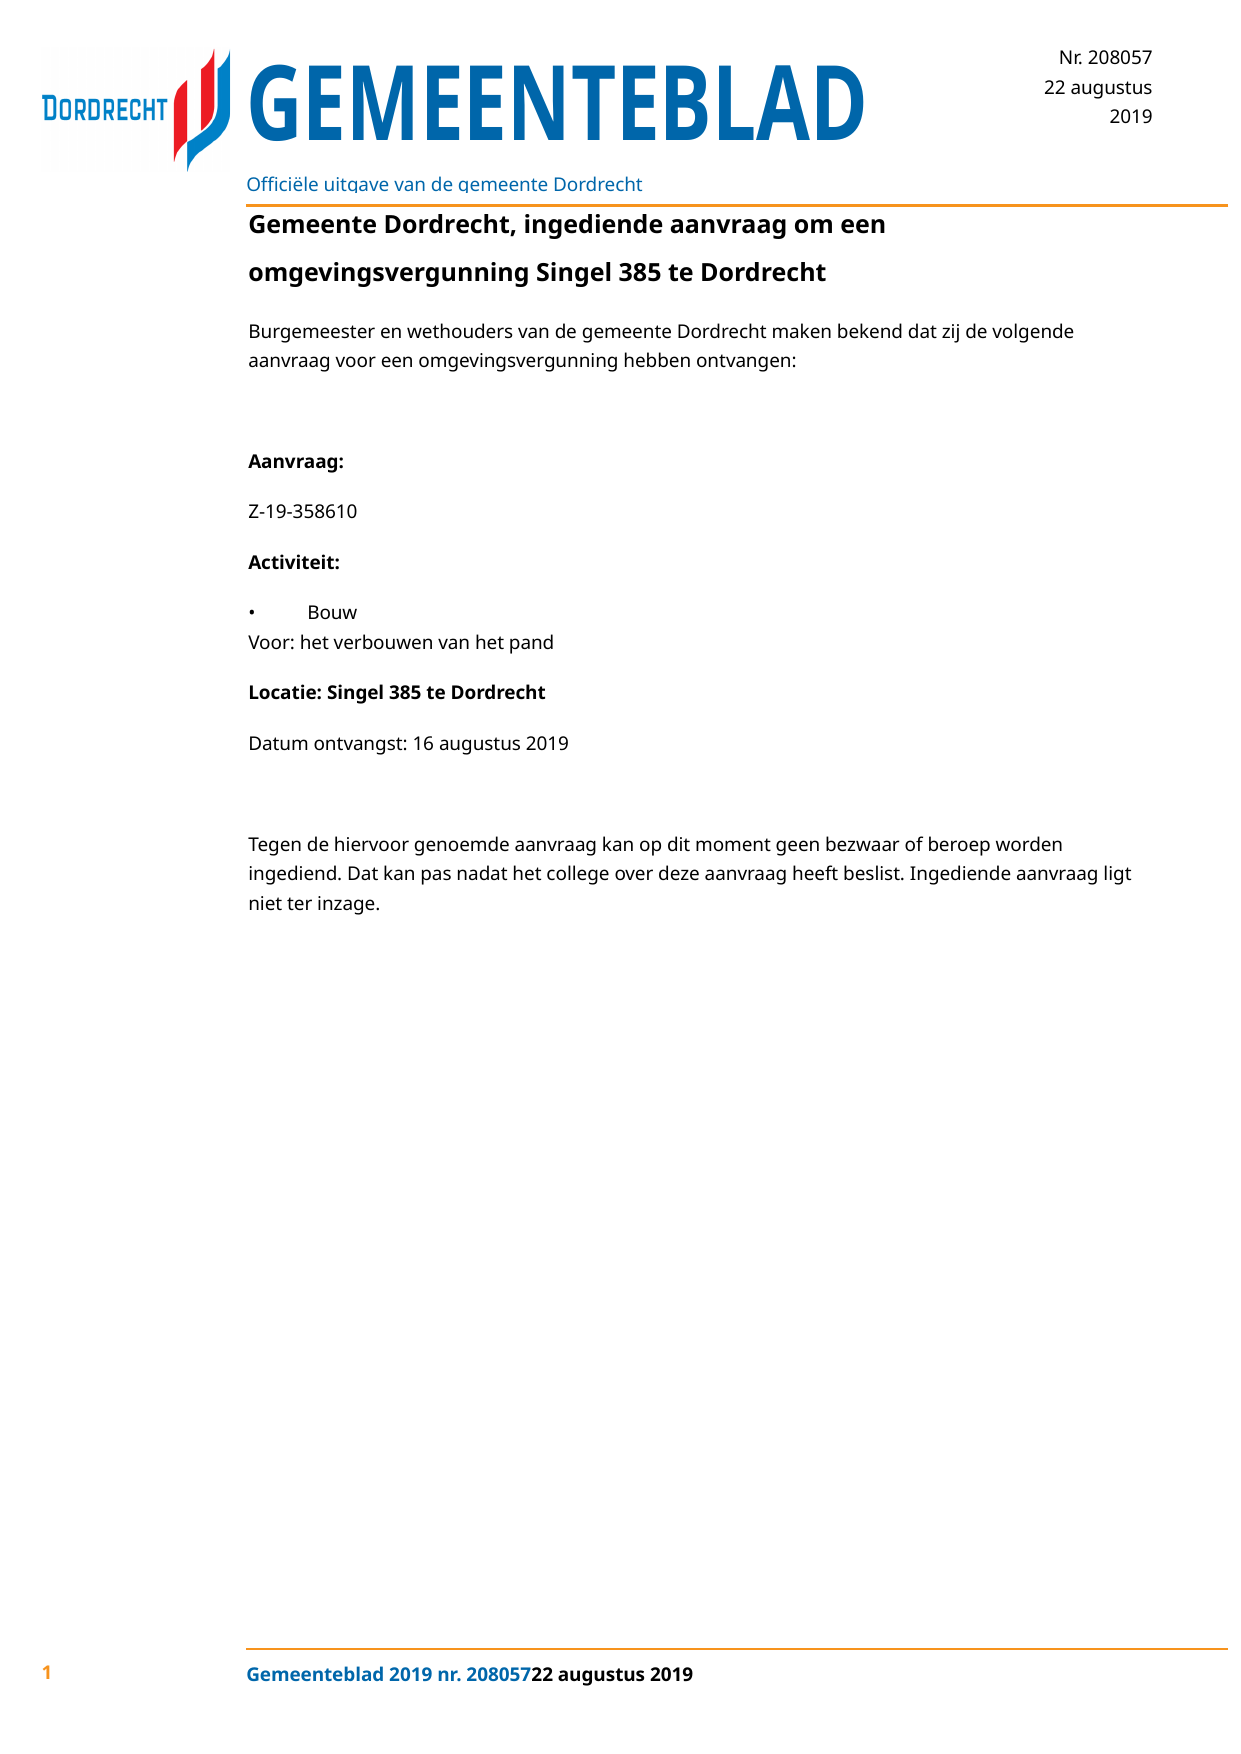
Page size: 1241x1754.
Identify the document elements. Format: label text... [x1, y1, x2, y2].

text Burgemeester en wethouders van de gemeente Dordrecht maken bekend dat zij de volgende aanvraag voor een omgevingsvergunning hebben ontvangen: [248, 318, 1152, 373]
text Tegen de hiervoor genoemde aanvraag kan op dit moment geen bezwaar of beroep worden ingediend. Dat kan pas nadat het college over deze aanvraag heeft beslist. Ingediende aanvraag ligt niet ter inzage. [248, 831, 1152, 916]
text Aanvraag: [248, 448, 1152, 474]
picture [41, 47, 231, 172]
text Voor: het verbouwen van het pand [248, 629, 1152, 655]
text Activiteit: [248, 549, 1152, 575]
list Bouw [248, 599, 1152, 625]
text Locatie: Singel 385 te Dordrecht [248, 679, 1152, 705]
text Gemeente Dordrecht, ingediende aanvraag om een omgevingsvergunning Singel 385 te Dordrecht [248, 207, 1152, 288]
text Z-19-358610 [248, 499, 1152, 524]
text Datum ontvangst: 16 augustus 2019 [248, 730, 1152, 756]
